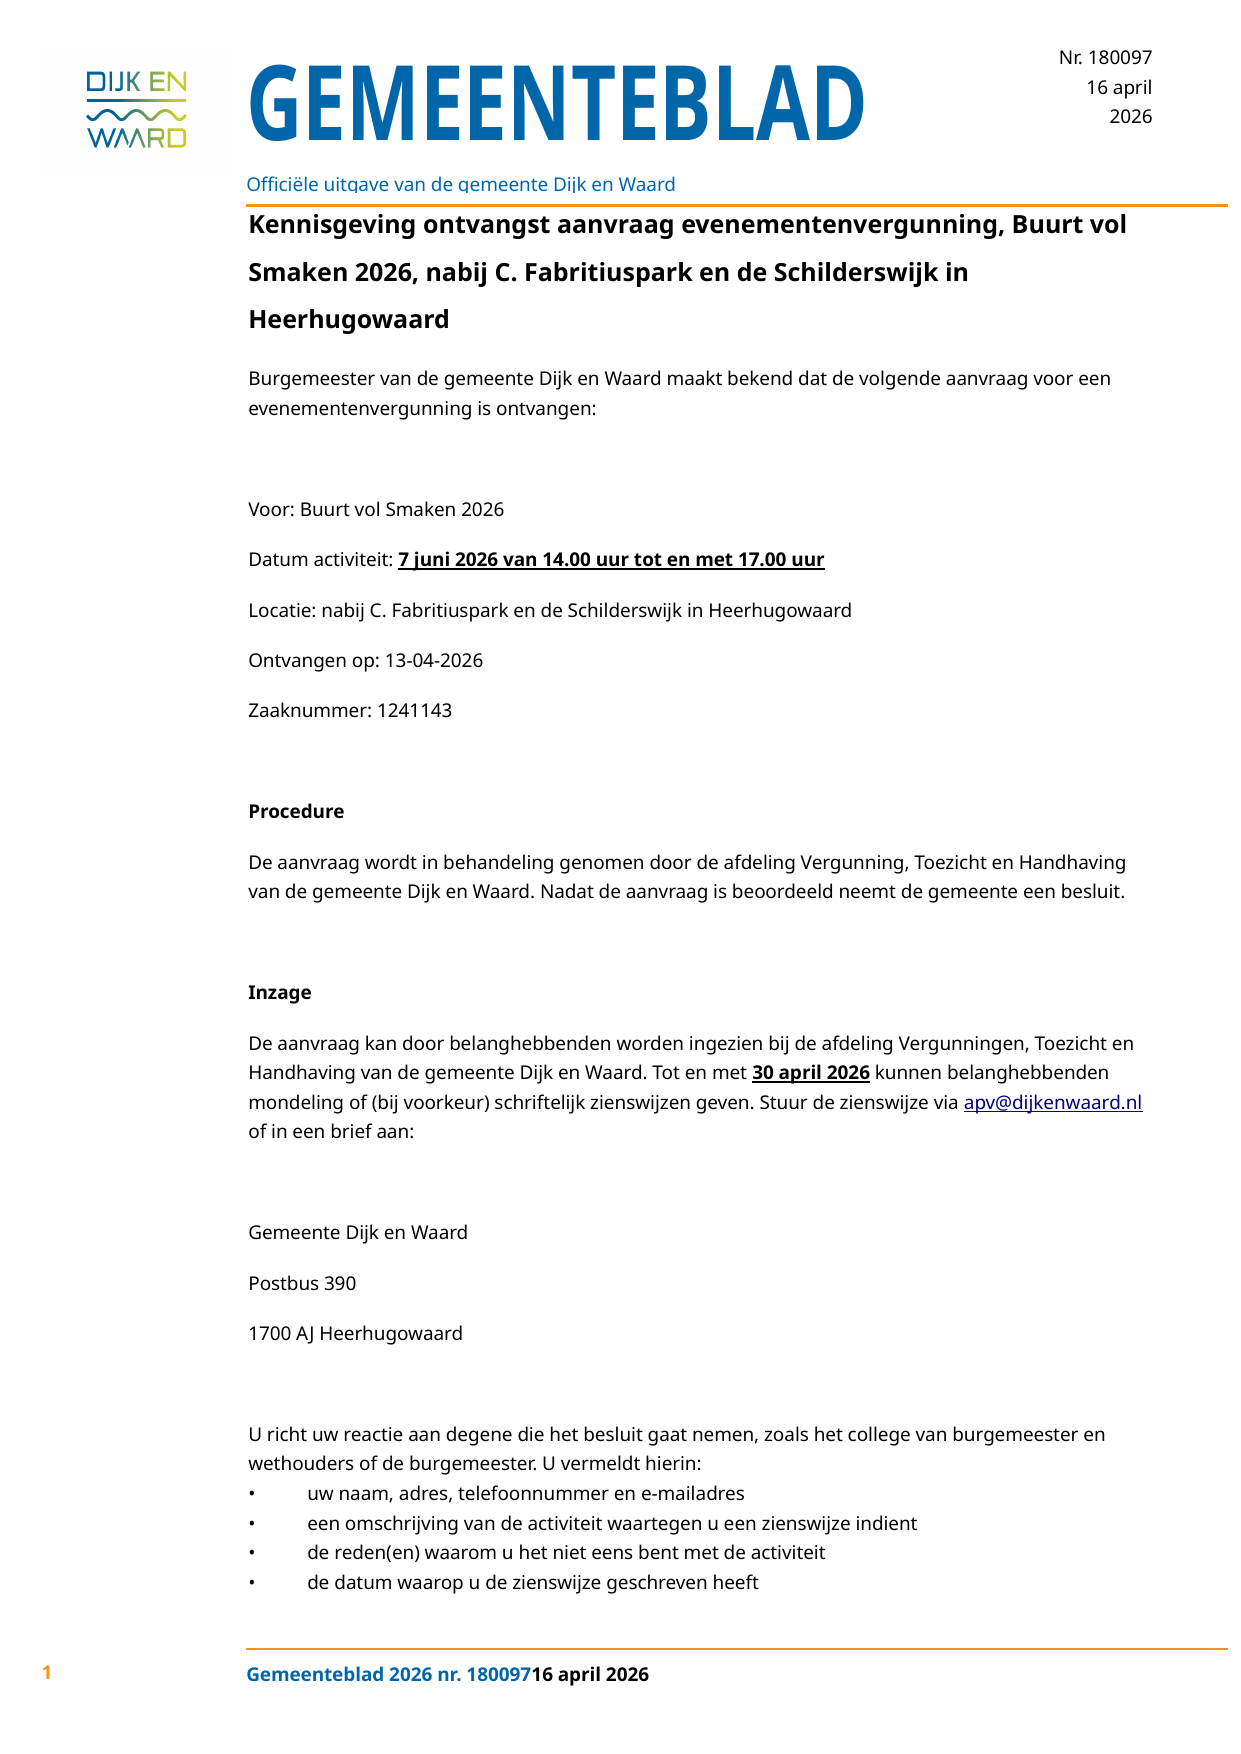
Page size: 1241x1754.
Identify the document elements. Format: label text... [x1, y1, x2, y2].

text Voor: Buurt vol Smaken 2026 [248, 496, 1152, 522]
text Zaaknummer: 1241143 [248, 698, 1152, 723]
text Postbus 390 [248, 1270, 1152, 1295]
text Inzage [248, 979, 1152, 1005]
text Locatie: nabij C. Fabritiuspark en de Schilderswijk in Heerhugowaard [248, 597, 1152, 622]
text Kennisgeving ontvangst aanvraag evenementenvergunning, Buurt vol Smaken 2026, nabij C. Fabritiuspark en de Schilderswijk in Heerhugowaard [248, 207, 1152, 336]
list uw naam, adres, telefoonnummer en e-mailadres [248, 1480, 1152, 1506]
text Ontvangen op: 13-04-2026 [248, 647, 1152, 673]
text Procedure [248, 798, 1152, 824]
text Gemeente Dijk en Waard [248, 1219, 1152, 1245]
text De aanvraag kan door belanghebbenden worden ingezien bij de afdeling Vergunningen, Toezicht en Handhaving van de gemeente Dijk en Waard. Tot en met 30 april 2026 kunnen belanghebbenden mondeling of (bij voorkeur) schriftelijk zienswijzen geven. Stuur de zienswijze via apv@dijkenwaard.nl of in een brief aan: [248, 1030, 1152, 1144]
text Burgemeester van de gemeente Dijk en Waard maakt bekend dat de volgende aanvraag voor een evenementenvergunning is ontvangen: [248, 366, 1152, 421]
text 1700 AJ Heerhugowaard [248, 1320, 1152, 1346]
list de reden(en) waarom u het niet eens bent met de activiteit [248, 1539, 1152, 1565]
text Datum activiteit: 7 juni 2026 van 14.00 uur tot en met 17.00 uur [248, 546, 1152, 572]
text De aanvraag wordt in behandeling genomen door de afdeling Vergunning, Toezicht en Handhaving van de gemeente Dijk en Waard. Nadat de aanvraag is beoordeeld neemt de gemeente een besluit. [248, 849, 1152, 904]
picture [41, 47, 231, 172]
list de datum waarop u de zienswijze geschreven heeft [248, 1569, 1152, 1594]
list een omschrijving van de activiteit waartegen u een zienswijze indient [248, 1510, 1152, 1535]
text U richt uw reactie aan degene die het besluit gaat nemen, zoals het college van burgemeester en wethouders of de burgemeester. U vermeldt hierin: [248, 1421, 1152, 1476]
